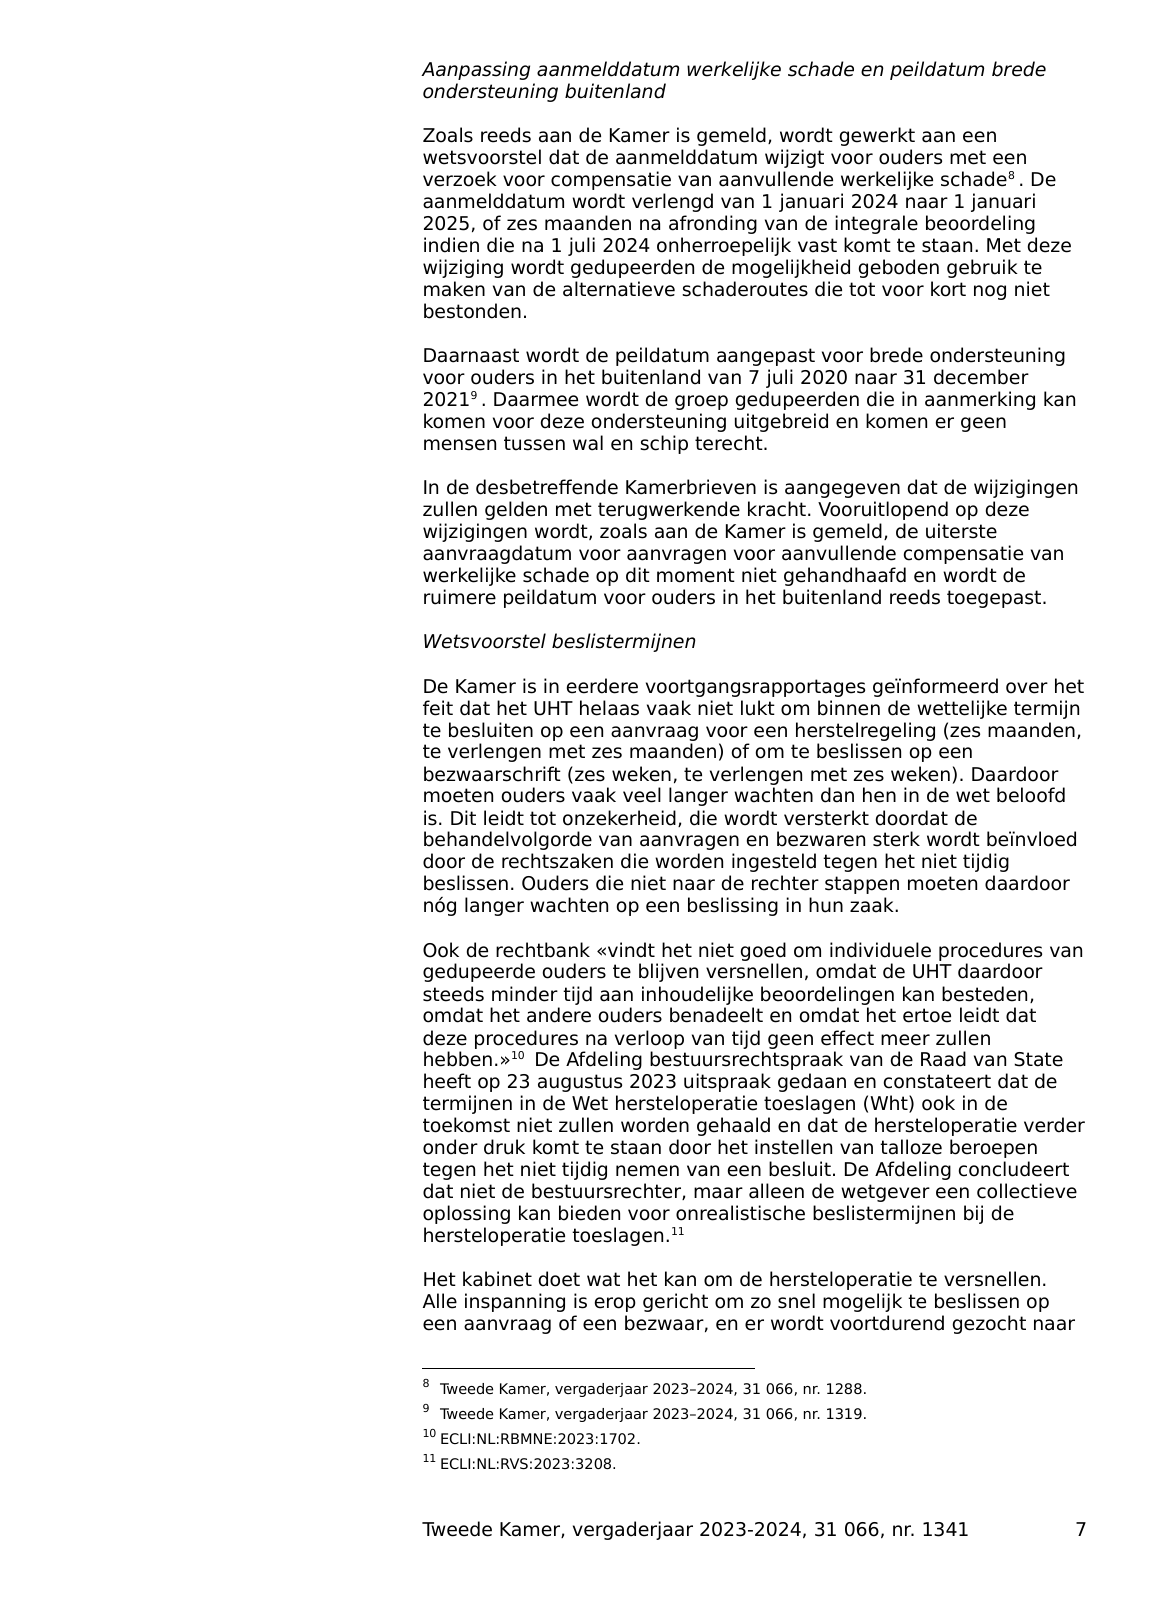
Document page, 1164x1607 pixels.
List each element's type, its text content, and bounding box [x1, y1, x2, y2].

subtitle Aanpassing aanmelddatum werkelijke schade en peildatum brede ondersteuning buitenland [422, 59, 1087, 103]
subtitle Wetsvoorstel beslistermijnen [422, 631, 1087, 653]
text Het kabinet doet wat het kan om de hersteloperatie te versnellen. Alle inspanning is erop gericht om zo snel mogelijk te beslissen op een aanvraag of een bezwaar, en er wordt voortdurend gezocht naar [422, 1269, 1087, 1335]
text ECLI:NL:RVS:2023:3208. [422, 1452, 1087, 1474]
text De Kamer is in eerdere voortgangsrapportages geïnformeerd over het feit dat het UHT helaas vaak niet lukt om binnen de wettelijke termijn te besluiten op een aanvraag voor een herstelregeling (zes maanden, te verlengen met zes maanden) of om te beslissen op een bezwaarschrift (zes weken, te verlengen met zes weken). Daardoor moeten ouders vaak veel langer wachten dan hen in de wet beloofd is. Dit leidt tot onzekerheid, die wordt versterkt doordat de behandelvolgorde van aanvragen en bezwaren sterk wordt beïnvloed door de rechtszaken die worden ingesteld tegen het niet tijdig beslissen. Ouders die niet naar de rechter stappen moeten daardoor nóg langer wachten op een beslissing in hun zaak. [422, 676, 1087, 917]
text Ook de rechtbank «vindt het niet goed om individuele procedures van gedupeerde ouders te blijven versnellen, omdat de UHT daardoor steeds minder tijd aan inhoudelijke beoordelingen kan besteden, omdat het andere ouders benadeelt en omdat het ertoe leidt dat deze procedures na verloop van tijd geen effect meer zullen hebben.» De Afdeling bestuursrechtspraak van de Raad van State heeft op 23 augustus 2023 uitspraak gedaan en constateert dat de termijnen in de Wet hersteloperatie toeslagen (Wht) ook in de toekomst niet zullen worden gehaald en dat de hersteloperatie verder onder druk komt te staan door het instellen van talloze beroepen tegen het niet tijdig nemen van een besluit. De Afdeling concludeert dat niet de bestuursrechter, maar alleen de wetgever een collectieve oplossing kan bieden voor onrealistische beslistermijnen bij de hersteloperatie toeslagen. [422, 939, 1087, 1247]
text Tweede Kamer, vergaderjaar 2023–2024, 31 066, nr. 1319. [422, 1402, 1087, 1424]
text Tweede Kamer, vergaderjaar 2023–2024, 31 066, nr. 1288. [422, 1377, 1087, 1399]
text In de desbetreffende Kamerbrieven is aangegeven dat de wijzigingen zullen gelden met terugwerkende kracht. Vooruitlopend op deze wijzigingen wordt, zoals aan de Kamer is gemeld, de uiterste aanvraagdatum voor aanvragen voor aanvullende compensatie van werkelijke schade op dit moment niet gehandhaafd en wordt de ruimere peildatum voor ouders in het buitenland reeds toegepast. [422, 477, 1087, 609]
text Daarnaast wordt de peildatum aangepast voor brede ondersteuning voor ouders in het buitenland van 7 juli 2020 naar 31 december 2021. Daarmee wordt de groep gedupeerden die in aanmerking kan komen voor deze ondersteuning uitgebreid en komen er geen mensen tussen wal en schip terecht. [422, 345, 1087, 455]
text Zoals reeds aan de Kamer is gemeld, wordt gewerkt aan een wetsvoorstel dat de aanmelddatum wijzigt voor ouders met een verzoek voor compensatie van aanvullende werkelijke schade. De aanmelddatum wordt verlengd van 1 januari 2024 naar 1 januari 2025, of zes maanden na afronding van de integrale beoordeling indien die na 1 juli 2024 onherroepelijk vast komt te staan. Met deze wijziging wordt gedupeerden de mogelijkheid geboden gebruik te maken van de alternatieve schaderoutes die tot voor kort nog niet bestonden. [422, 125, 1087, 323]
text ECLI:NL:RBMNE:2023:1702. [422, 1427, 1087, 1449]
